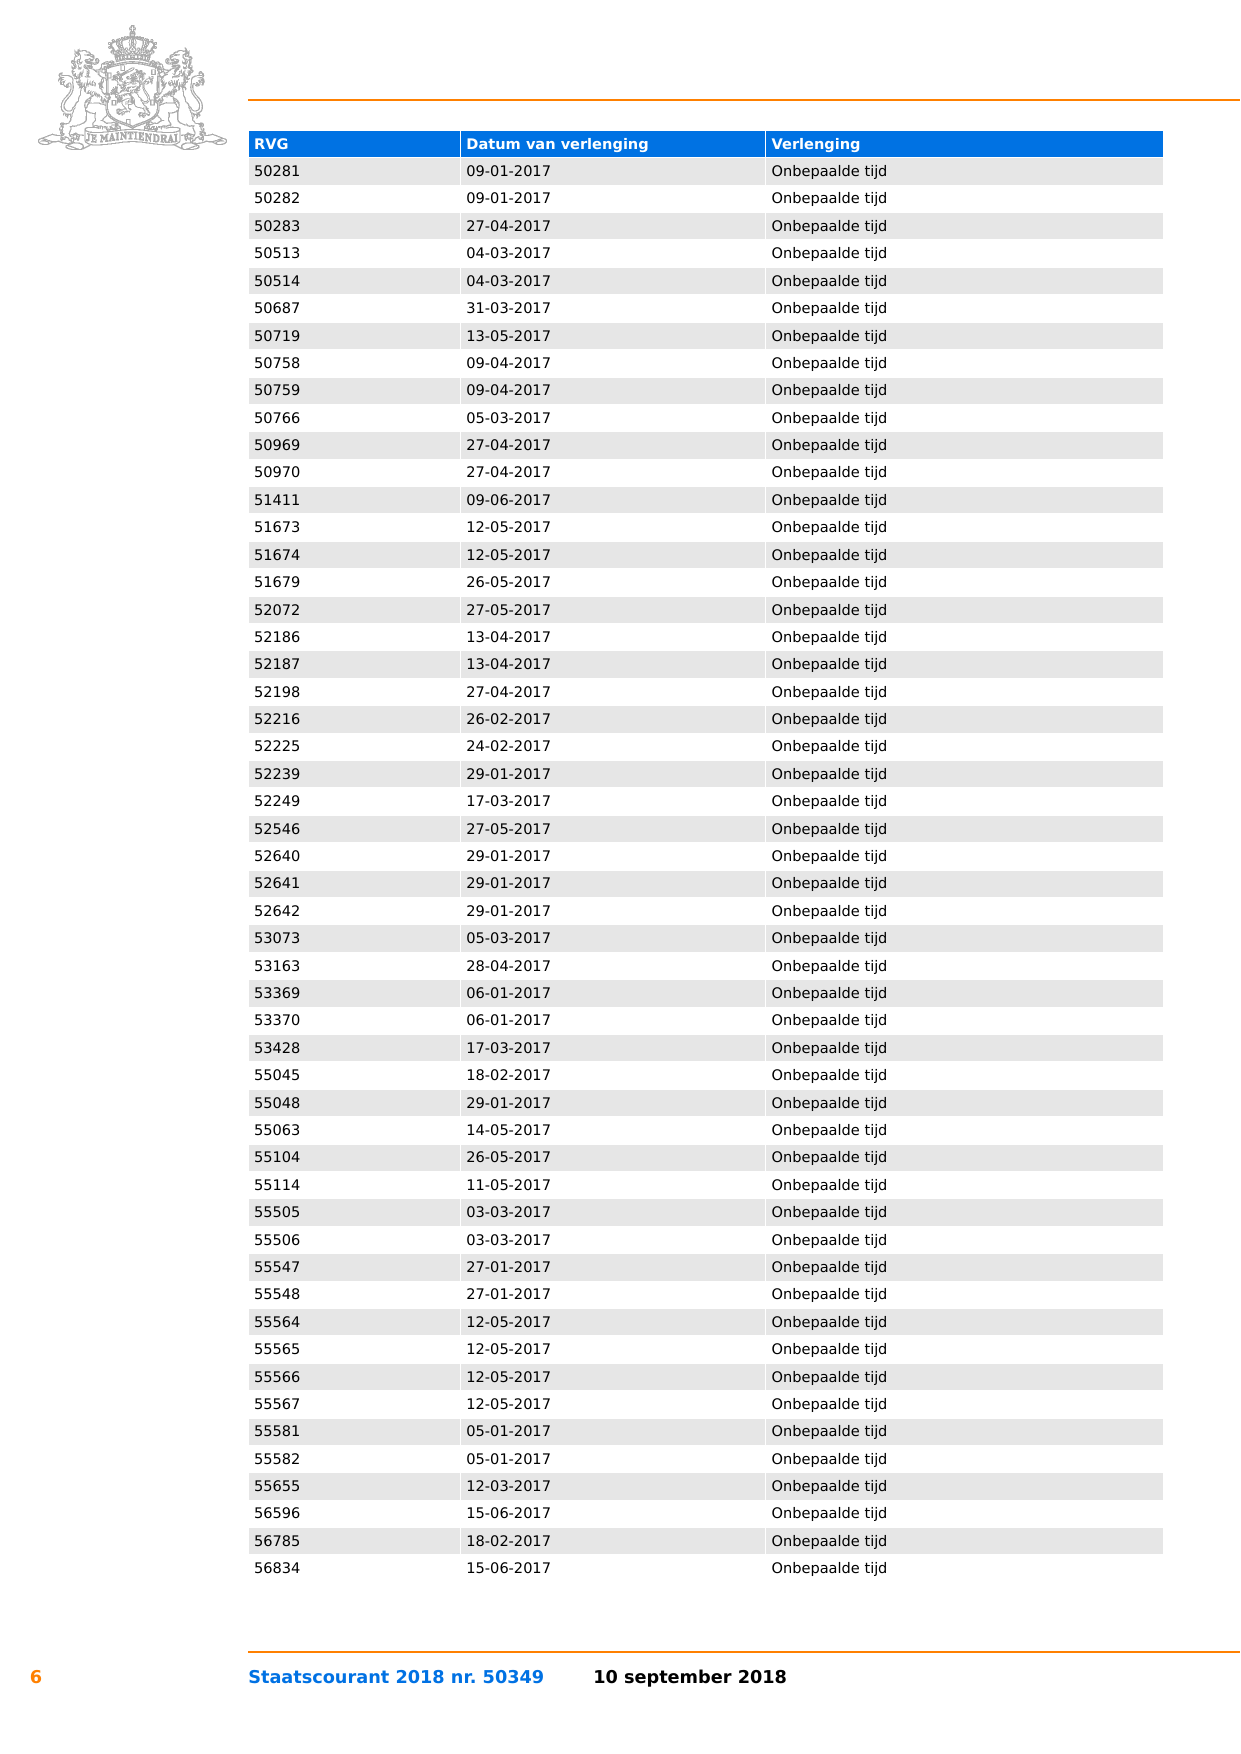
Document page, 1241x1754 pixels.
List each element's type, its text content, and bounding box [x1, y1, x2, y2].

table_cell 12-05-2017 [461, 1336, 765, 1363]
table_cell Onbepaalde tijd [766, 186, 1163, 212]
table_cell Onbepaalde tijd [766, 953, 1163, 979]
table_cell 18-02-2017 [461, 1528, 765, 1554]
table_cell Onbepaalde tijd [766, 1117, 1163, 1143]
table_cell 52225 [249, 734, 460, 760]
table_cell Onbepaalde tijd [766, 789, 1163, 815]
table_cell 05-01-2017 [461, 1419, 765, 1445]
table_cell Onbepaalde tijd [766, 542, 1163, 568]
table_cell 50766 [249, 405, 460, 431]
table_cell Onbepaalde tijd [766, 1391, 1163, 1417]
table_cell Onbepaalde tijd [766, 761, 1163, 787]
table_cell 27-04-2017 [461, 432, 765, 459]
table_cell 09-06-2017 [461, 487, 765, 513]
table_cell 56834 [249, 1556, 460, 1582]
table_cell Onbepaalde tijd [766, 1556, 1163, 1582]
table_cell Onbepaalde tijd [766, 1172, 1163, 1198]
table_cell 27-05-2017 [461, 816, 765, 842]
table_cell 55581 [249, 1419, 460, 1445]
table_cell Onbepaalde tijd [766, 624, 1163, 650]
table_cell Onbepaalde tijd [766, 843, 1163, 869]
table_cell 53369 [249, 980, 460, 1007]
table_cell Onbepaalde tijd [766, 871, 1163, 897]
table_header Verlenging [766, 131, 1163, 157]
table_cell 50758 [249, 350, 460, 376]
picture [38, 25, 227, 150]
table_cell 55564 [249, 1309, 460, 1335]
table_cell Onbepaalde tijd [766, 1336, 1163, 1363]
table_cell 55048 [249, 1090, 460, 1116]
table_cell 53073 [249, 925, 460, 952]
table_cell 29-01-2017 [461, 843, 765, 869]
table_cell Onbepaalde tijd [766, 1254, 1163, 1281]
table_cell 12-05-2017 [461, 542, 765, 568]
table_cell 31-03-2017 [461, 295, 765, 322]
table_cell 29-01-2017 [461, 871, 765, 897]
table_cell 29-01-2017 [461, 898, 765, 924]
table_cell 29-01-2017 [461, 1090, 765, 1116]
table_cell Onbepaalde tijd [766, 1528, 1163, 1554]
table_cell 09-04-2017 [461, 350, 765, 376]
table_cell 52546 [249, 816, 460, 842]
table_cell 50513 [249, 241, 460, 267]
table_cell 55547 [249, 1254, 460, 1281]
table_cell 27-04-2017 [461, 460, 765, 486]
table_cell Onbepaalde tijd [766, 651, 1163, 678]
table_cell 51673 [249, 515, 460, 541]
table_cell 11-05-2017 [461, 1172, 765, 1198]
table_cell Onbepaalde tijd [766, 1227, 1163, 1253]
table_cell 50283 [249, 213, 460, 239]
table_cell 51679 [249, 569, 460, 596]
table_cell Onbepaalde tijd [766, 487, 1163, 513]
table_cell 51411 [249, 487, 460, 513]
table_cell 50281 [249, 158, 460, 185]
table_cell Onbepaalde tijd [766, 1145, 1163, 1171]
table_cell 03-03-2017 [461, 1227, 765, 1253]
table_cell 12-05-2017 [461, 1364, 765, 1390]
table_cell 55505 [249, 1199, 460, 1226]
table_cell 12-05-2017 [461, 515, 765, 541]
table_cell Onbepaalde tijd [766, 1364, 1163, 1390]
table_cell 26-02-2017 [461, 706, 765, 733]
table_cell 12-05-2017 [461, 1309, 765, 1335]
table_cell 12-03-2017 [461, 1473, 765, 1500]
table_cell 52641 [249, 871, 460, 897]
table_cell 53428 [249, 1035, 460, 1061]
table_cell Onbepaalde tijd [766, 460, 1163, 486]
table_cell Onbepaalde tijd [766, 241, 1163, 267]
table_cell Onbepaalde tijd [766, 1501, 1163, 1527]
table_cell 52216 [249, 706, 460, 733]
table_cell 51674 [249, 542, 460, 568]
table_cell 55045 [249, 1063, 460, 1089]
table_cell 52640 [249, 843, 460, 869]
table_cell Onbepaalde tijd [766, 1063, 1163, 1089]
table_cell Onbepaalde tijd [766, 1473, 1163, 1500]
table_cell 15-06-2017 [461, 1556, 765, 1582]
table_cell 50759 [249, 378, 460, 404]
table_cell 13-05-2017 [461, 323, 765, 349]
table_cell Onbepaalde tijd [766, 350, 1163, 376]
table_cell Onbepaalde tijd [766, 1282, 1163, 1308]
table_cell 52072 [249, 597, 460, 623]
table_cell 53370 [249, 1008, 460, 1034]
table_cell Onbepaalde tijd [766, 323, 1163, 349]
table_header Datum van verlenging [461, 131, 765, 157]
table_cell 52198 [249, 679, 460, 705]
table_cell Onbepaalde tijd [766, 1008, 1163, 1034]
table_cell 26-05-2017 [461, 569, 765, 596]
table_cell 04-03-2017 [461, 268, 765, 294]
table_cell 26-05-2017 [461, 1145, 765, 1171]
table_cell 05-03-2017 [461, 405, 765, 431]
table_cell Onbepaalde tijd [766, 515, 1163, 541]
table_cell 27-04-2017 [461, 679, 765, 705]
table_cell 18-02-2017 [461, 1063, 765, 1089]
table_cell 27-05-2017 [461, 597, 765, 623]
table_cell 09-01-2017 [461, 186, 765, 212]
table_cell 50282 [249, 186, 460, 212]
table_cell 27-04-2017 [461, 213, 765, 239]
table_cell Onbepaalde tijd [766, 268, 1163, 294]
table_cell Onbepaalde tijd [766, 1035, 1163, 1061]
table_cell Onbepaalde tijd [766, 1199, 1163, 1226]
table_cell Onbepaalde tijd [766, 432, 1163, 459]
table_cell 56596 [249, 1501, 460, 1527]
table_cell 06-01-2017 [461, 1008, 765, 1034]
table_cell 55582 [249, 1446, 460, 1472]
table_header RVG [249, 131, 460, 157]
table_cell 14-05-2017 [461, 1117, 765, 1143]
table_cell 03-03-2017 [461, 1199, 765, 1226]
table_cell 52249 [249, 789, 460, 815]
table_cell 55565 [249, 1336, 460, 1363]
table_cell Onbepaalde tijd [766, 295, 1163, 322]
table_cell 52186 [249, 624, 460, 650]
table_cell 55104 [249, 1145, 460, 1171]
table_cell 17-03-2017 [461, 789, 765, 815]
table_cell Onbepaalde tijd [766, 405, 1163, 431]
table_cell 17-03-2017 [461, 1035, 765, 1061]
table_cell Onbepaalde tijd [766, 378, 1163, 404]
table_cell 28-04-2017 [461, 953, 765, 979]
table_cell 09-01-2017 [461, 158, 765, 185]
table_cell 50514 [249, 268, 460, 294]
table_cell 27-01-2017 [461, 1254, 765, 1281]
table_cell 55114 [249, 1172, 460, 1198]
table_cell 13-04-2017 [461, 651, 765, 678]
table_cell 55548 [249, 1282, 460, 1308]
table_cell 55506 [249, 1227, 460, 1253]
table_cell 05-01-2017 [461, 1446, 765, 1472]
table_cell Onbepaalde tijd [766, 1446, 1163, 1472]
table_cell Onbepaalde tijd [766, 925, 1163, 952]
table_cell 52642 [249, 898, 460, 924]
table_cell Onbepaalde tijd [766, 1419, 1163, 1445]
table_cell Onbepaalde tijd [766, 1090, 1163, 1116]
table_cell 12-05-2017 [461, 1391, 765, 1417]
table_cell Onbepaalde tijd [766, 158, 1163, 185]
table_cell 24-02-2017 [461, 734, 765, 760]
table_cell Onbepaalde tijd [766, 980, 1163, 1007]
table_cell 13-04-2017 [461, 624, 765, 650]
table_cell 56785 [249, 1528, 460, 1554]
table_cell 52187 [249, 651, 460, 678]
table_cell 55567 [249, 1391, 460, 1417]
table_cell 05-03-2017 [461, 925, 765, 952]
table_cell 50970 [249, 460, 460, 486]
table_cell Onbepaalde tijd [766, 679, 1163, 705]
table_cell Onbepaalde tijd [766, 1309, 1163, 1335]
table_cell Onbepaalde tijd [766, 597, 1163, 623]
table_cell 09-04-2017 [461, 378, 765, 404]
table_cell Onbepaalde tijd [766, 816, 1163, 842]
table_cell 06-01-2017 [461, 980, 765, 1007]
table_cell Onbepaalde tijd [766, 898, 1163, 924]
table_cell 04-03-2017 [461, 241, 765, 267]
table_cell 55566 [249, 1364, 460, 1390]
table_cell 50719 [249, 323, 460, 349]
table_cell Onbepaalde tijd [766, 706, 1163, 733]
table_cell 53163 [249, 953, 460, 979]
table_cell Onbepaalde tijd [766, 569, 1163, 596]
table_cell 27-01-2017 [461, 1282, 765, 1308]
table_cell 50687 [249, 295, 460, 322]
table_cell Onbepaalde tijd [766, 213, 1163, 239]
table_cell 52239 [249, 761, 460, 787]
table_cell 15-06-2017 [461, 1501, 765, 1527]
table_cell Onbepaalde tijd [766, 734, 1163, 760]
table_cell 55063 [249, 1117, 460, 1143]
table_cell 50969 [249, 432, 460, 459]
table_cell 55655 [249, 1473, 460, 1500]
table_cell 29-01-2017 [461, 761, 765, 787]
